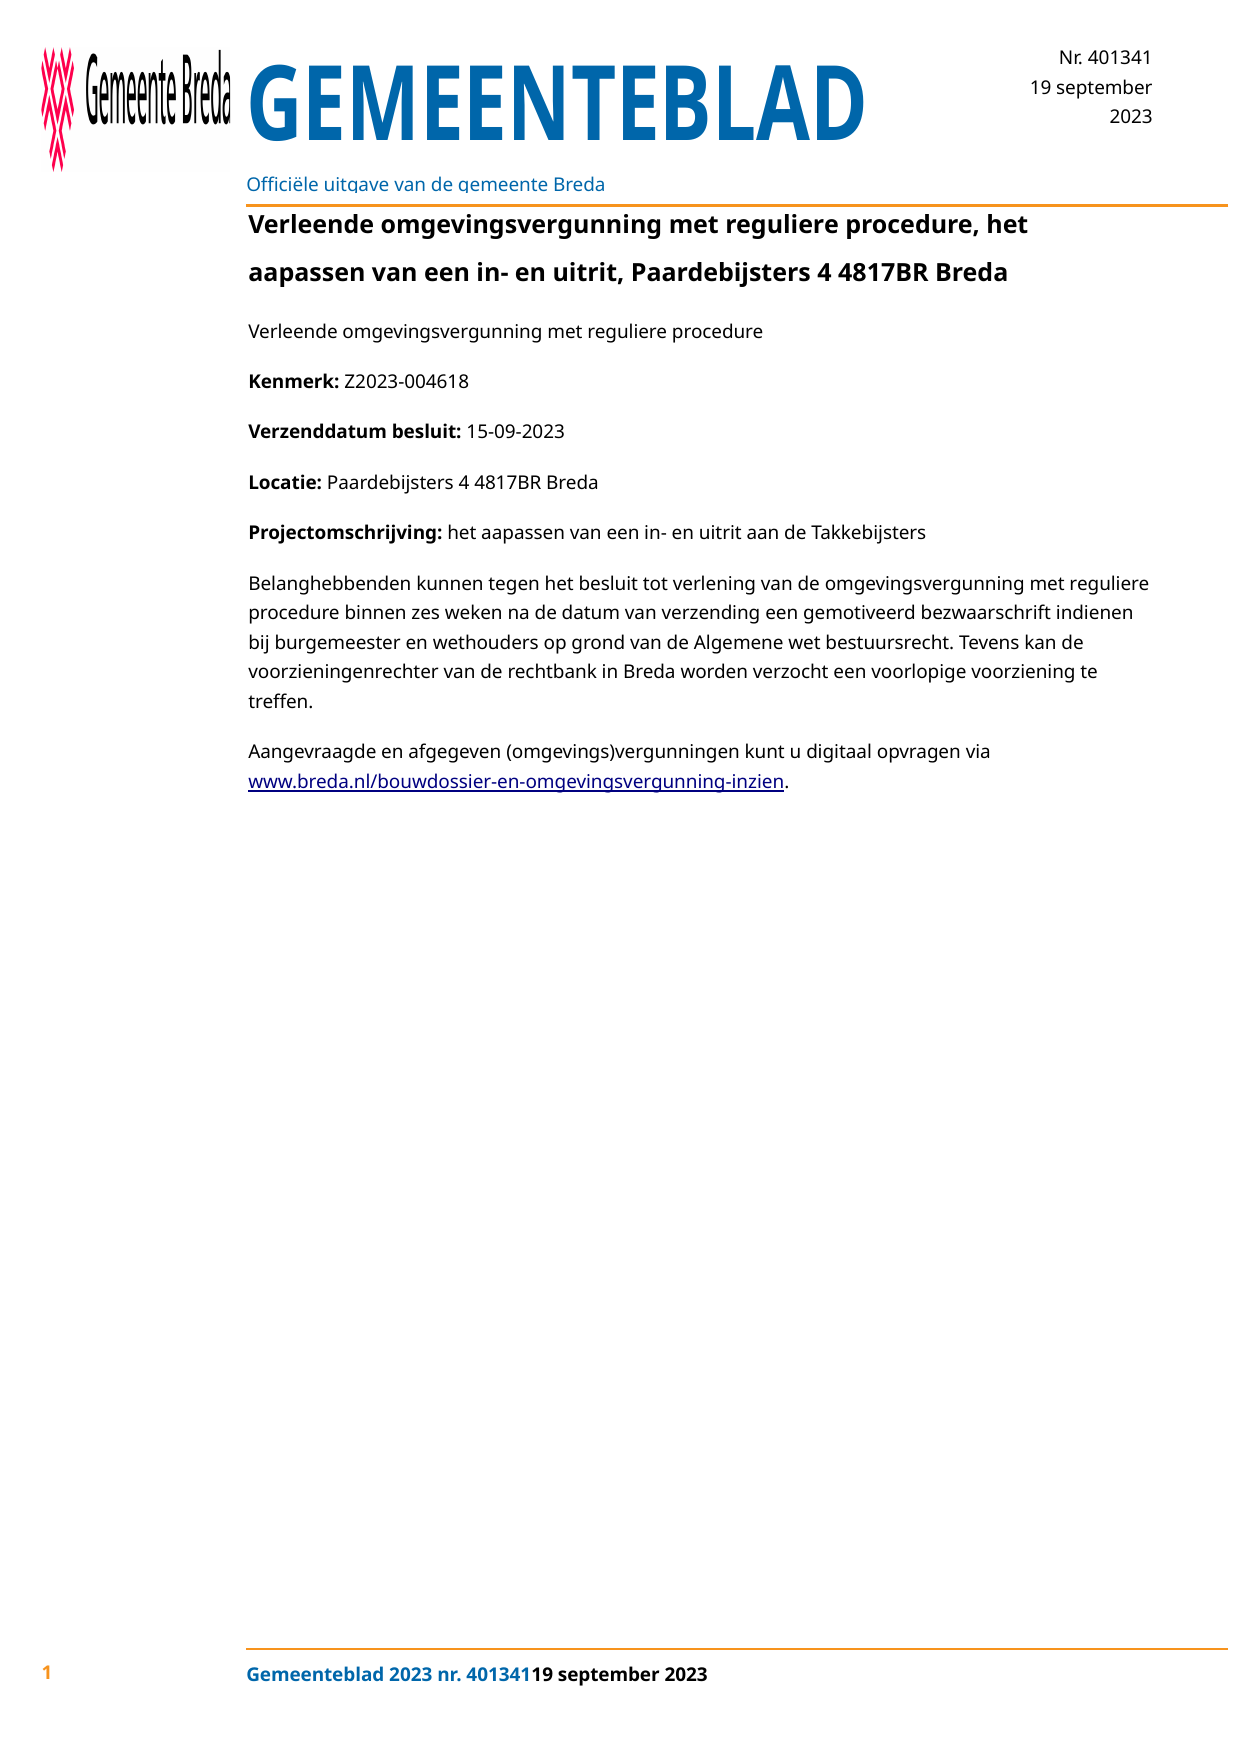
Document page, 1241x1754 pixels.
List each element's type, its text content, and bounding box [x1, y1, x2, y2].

text Kenmerk: Z2023-004618 [248, 368, 1152, 394]
text Verleende omgevingsvergunning met reguliere procedure [248, 318, 1152, 344]
text Belanghebbenden kunnen tegen het besluit tot verlening van de omgevingsvergunning met reguliere procedure binnen zes weken na de datum van verzending een gemotiveerd bezwaarschrift indienen bij burgemeester en wethouders op grond van de Algemene wet bestuursrecht. Tevens kan de voorzieningenrechter van de rechtbank in Breda worden verzocht een voorlopige voorziening te treffen. [248, 570, 1152, 714]
picture [41, 47, 231, 172]
text Aangevraagde en afgegeven (omgevings)vergunningen kunt u digitaal opvragen via www.breda.nl/bouwdossier-en-omgevingsvergunning-inzien. [248, 739, 1152, 794]
text Verleende omgevingsvergunning met reguliere procedure, het aapassen van een in- en uitrit, Paardebijsters 4 4817BR Breda [248, 207, 1152, 288]
text Projectomschrijving: het aapassen van een in- en uitrit aan de Takkebijsters [248, 519, 1152, 545]
text Locatie: Paardebijsters 4 4817BR Breda [248, 469, 1152, 495]
text Verzenddatum besluit: 15-09-2023 [248, 419, 1152, 444]
